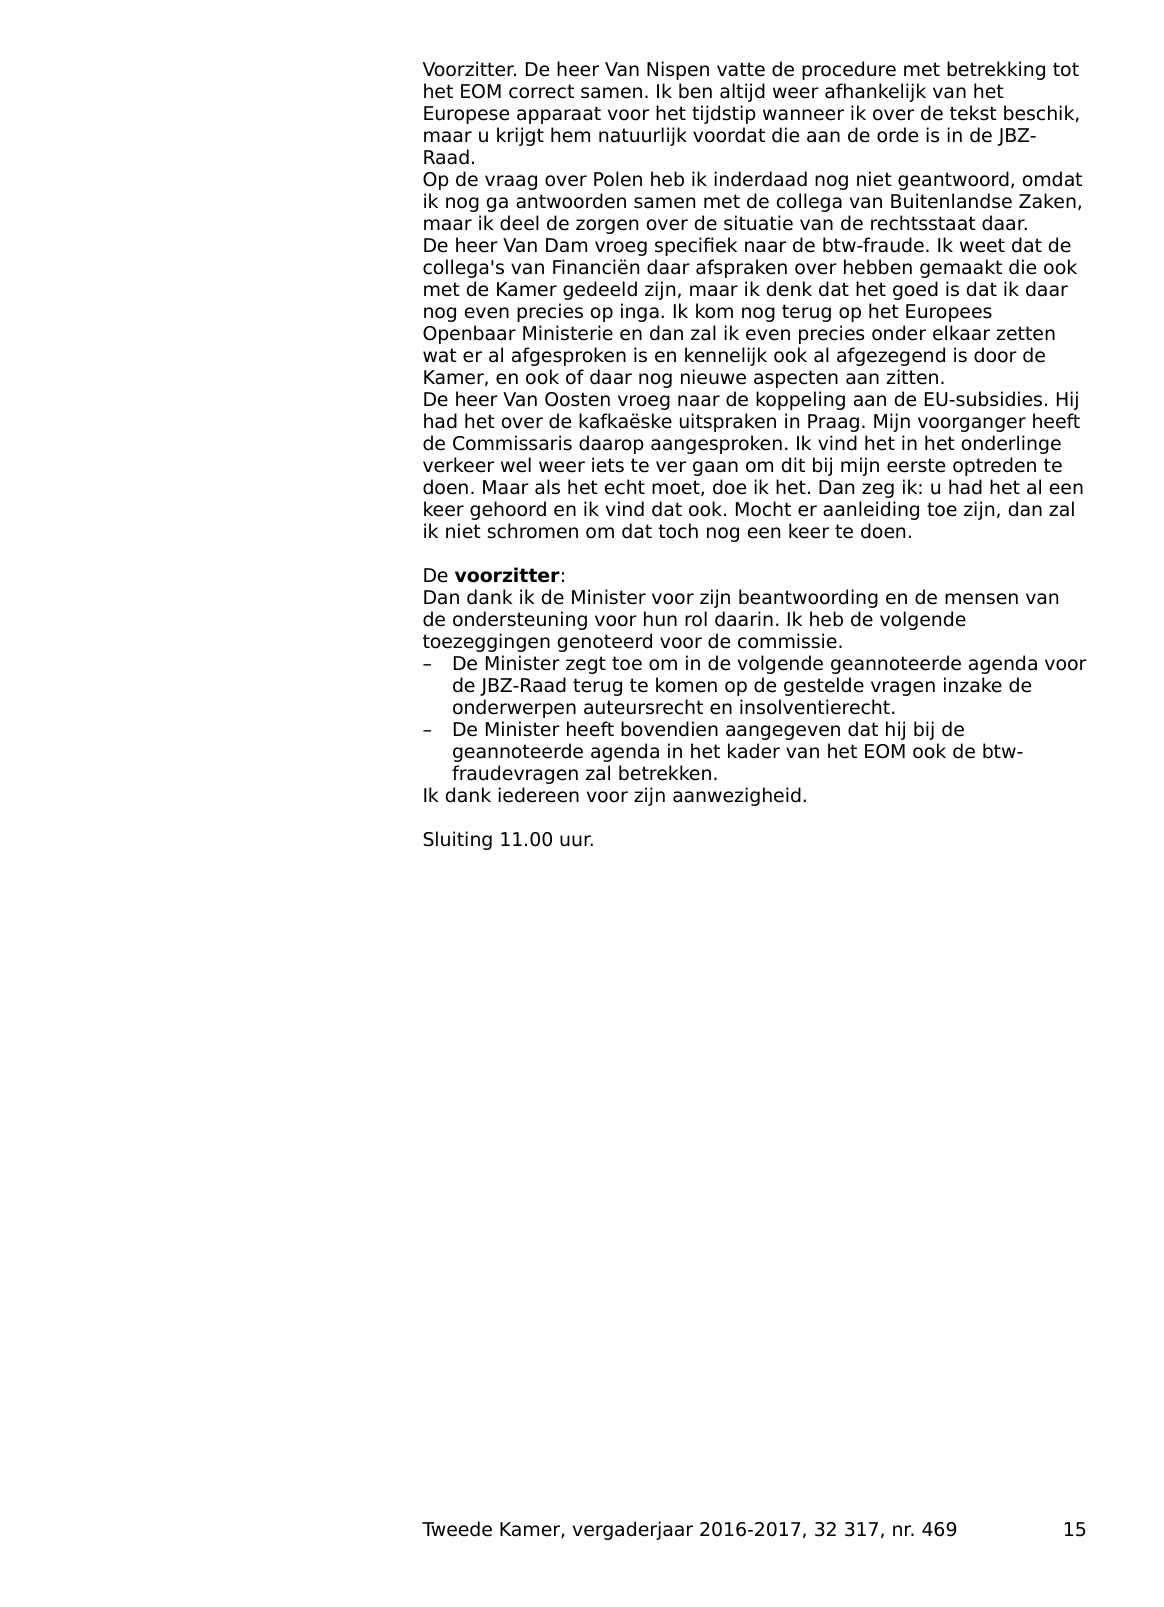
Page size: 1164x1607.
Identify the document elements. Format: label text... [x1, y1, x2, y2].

text De heer Van Oosten vroeg naar de koppeling aan de EU-subsidies. Hij had het over de kafkaëske uitspraken in Praag. Mijn voorganger heeft de Commissaris daarop aangesproken. Ik vind het in het onderlinge verkeer wel weer iets te ver gaan om dit bij mijn eerste optreden te doen. Maar als het echt moet, doe ik het. Dan zeg ik: u had het al een keer gehoord en ik vind dat ook. Mocht er aanleiding toe zijn, dan zal ik niet schromen om dat toch nog een keer te doen. [422, 389, 1087, 543]
text Voorzitter. De heer Van Nispen vatte de procedure met betrekking tot het EOM correct samen. Ik ben altijd weer afhankelijk van het Europese apparaat voor het tijdstip wanneer ik over de tekst beschik, maar u krijgt hem natuurlijk voordat die aan de orde is in de JBZ-Raad. [422, 59, 1087, 169]
text De heer Van Dam vroeg specifiek naar de btw-fraude. Ik weet dat de collega's van Financiën daar afspraken over hebben gemaakt die ook met de Kamer gedeeld zijn, maar ik denk dat het goed is dat ik daar nog even precies op inga. Ik kom nog terug op het Europees Openbaar Ministerie en dan zal ik even precies onder elkaar zetten wat er al afgesproken is en kennelijk ook al afgezegend is door de Kamer, en ook of daar nog nieuwe aspecten aan zitten. [422, 235, 1087, 389]
text – De Minister zegt toe om in de volgende geannoteerde agenda voor de JBZ-Raad terug te komen op de gestelde vragen inzake de onderwerpen auteursrecht en insolventierecht. [422, 653, 1087, 719]
text Sluiting 11.00 uur. [422, 829, 1087, 851]
text Dan dank ik de Minister voor zijn beantwoording en de mensen van de ondersteuning voor hun rol daarin. Ik heb de volgende toezeggingen genoteerd voor de commissie. [422, 587, 1087, 653]
text Op de vraag over Polen heb ik inderdaad nog niet geantwoord, omdat ik nog ga antwoorden samen met de collega van Buitenlandse Zaken, maar ik deel de zorgen over de situatie van de rechtsstaat daar. [422, 169, 1087, 235]
text Ik dank iedereen voor zijn aanwezigheid. [422, 784, 1087, 807]
text De voorzitter: [422, 565, 1087, 587]
text – De Minister heeft bovendien aangegeven dat hij bij de geannoteerde agenda in het kader van het EOM ook de btw-fraudevragen zal betrekken. [422, 719, 1087, 784]
